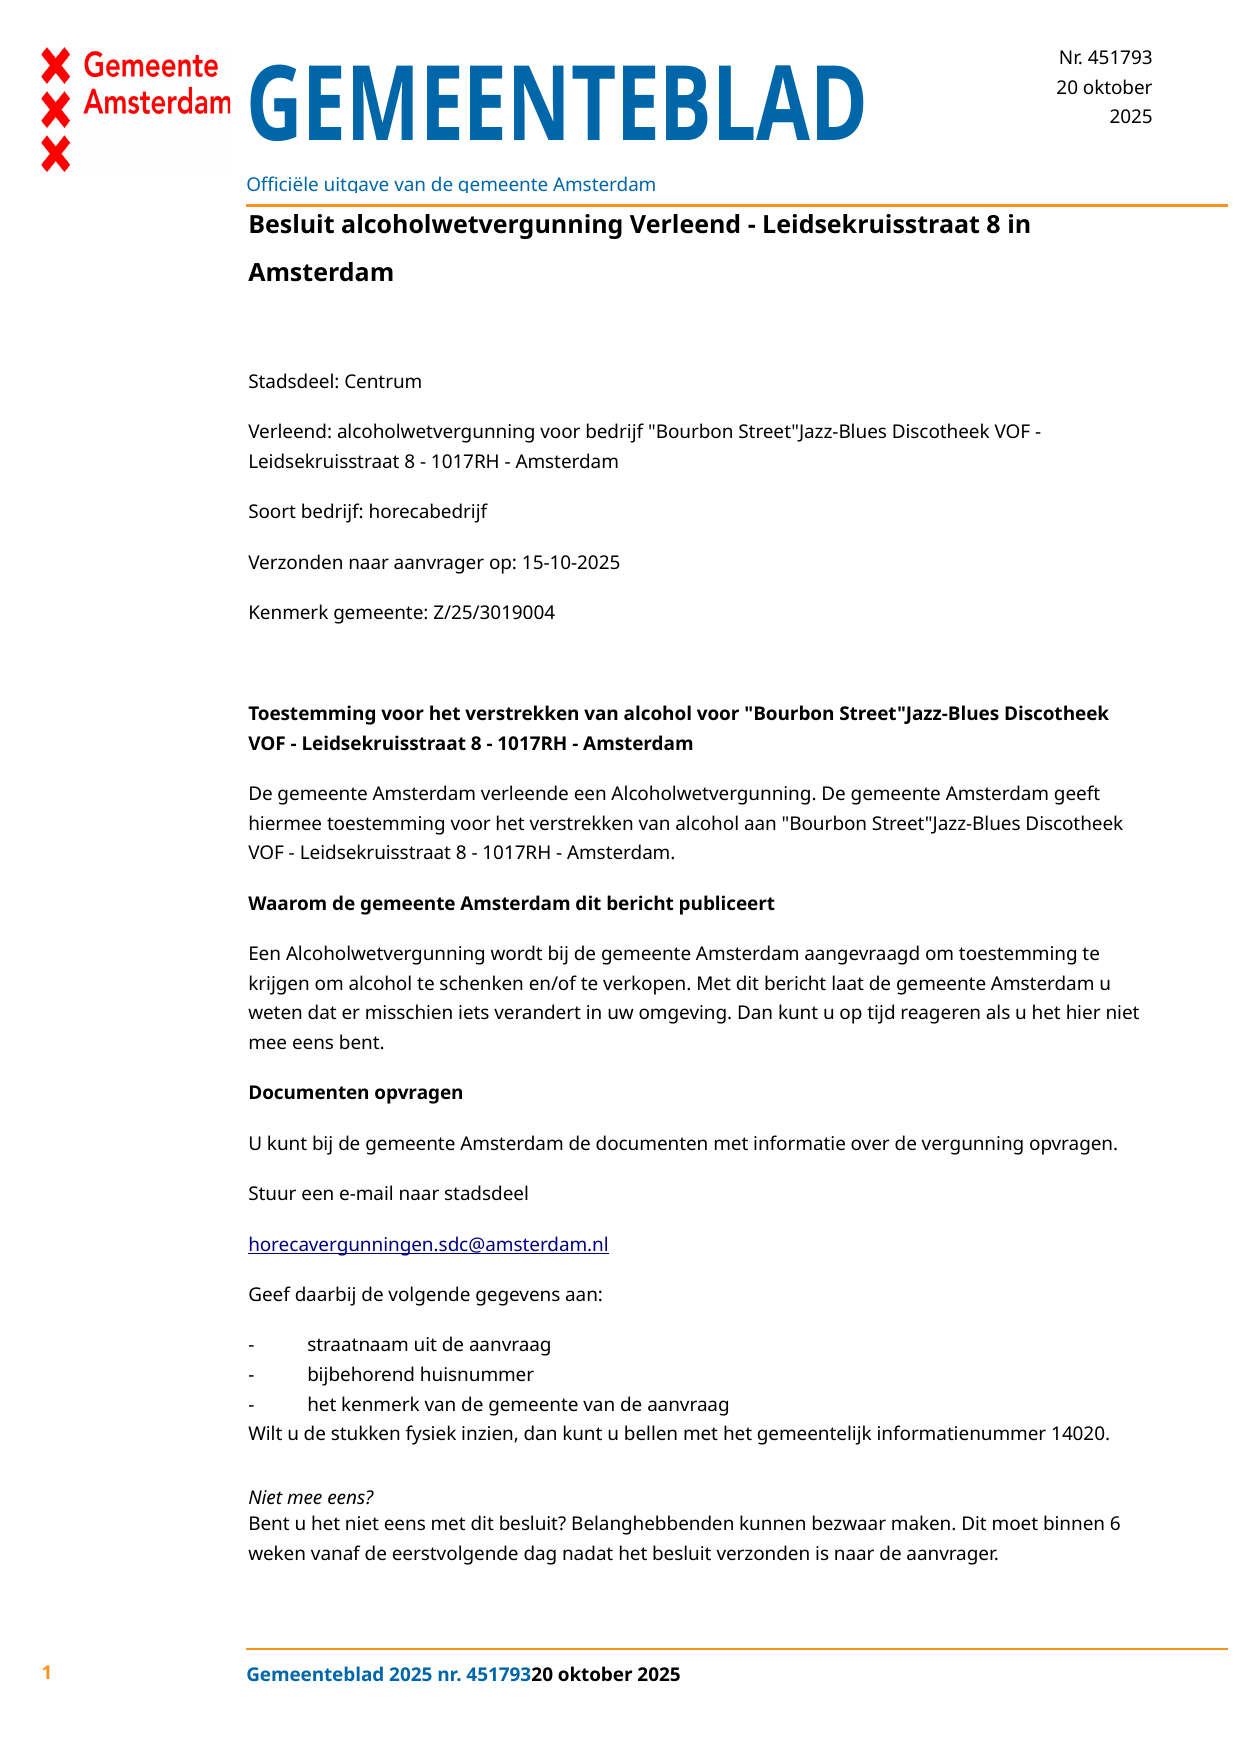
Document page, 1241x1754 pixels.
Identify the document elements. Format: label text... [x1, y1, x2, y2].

text Een Alcoholwetvergunning wordt bij de gemeente Amsterdam aangevraagd om toestemming te krijgen om alcohol te schenken en/of te verkopen. Met dit bericht laat de gemeente Amsterdam u weten dat er misschien iets verandert in uw omgeving. Dan kunt u op tijd reageren als u het hier niet mee eens bent. [248, 940, 1152, 1055]
picture [41, 47, 231, 172]
text Soort bedrijf: horecabedrijf [248, 499, 1152, 524]
text U kunt bij de gemeente Amsterdam de documenten met informatie over de vergunning opvragen. [248, 1130, 1152, 1156]
text Waarom de gemeente Amsterdam dit bericht publiceert [248, 890, 1152, 916]
text De gemeente Amsterdam verleende een Alcoholwetvergunning. De gemeente Amsterdam geeft hiermee toestemming voor het verstrekken van alcohol aan "Bourbon Street"Jazz-Blues Discotheek VOF - Leidsekruisstraat 8 - 1017RH - Amsterdam. [248, 780, 1152, 865]
text Verleend: alcoholwetvergunning voor bedrijf "Bourbon Street"Jazz-Blues Discotheek VOF - Leidsekruisstraat 8 - 1017RH - Amsterdam [248, 419, 1152, 474]
text Wilt u de stukken fysiek inzien, dan kunt u bellen met het gemeentelijk informatienummer 14020. [248, 1420, 1152, 1446]
list straatnaam uit de aanvraag [248, 1332, 1152, 1357]
text horecavergunningen.sdc@amsterdam.nl [248, 1231, 1152, 1257]
list bijbehorend huisnummer [248, 1361, 1152, 1387]
text Kenmerk gemeente: Z/25/3019004 [248, 599, 1152, 625]
text Verzonden naar aanvrager op: 15-10-2025 [248, 549, 1152, 575]
text Stuur een e-mail naar stadsdeel [248, 1180, 1152, 1206]
text Besluit alcoholwetvergunning Verleend - Leidsekruisstraat 8 in Amsterdam [248, 207, 1152, 288]
text Niet mee eens? [248, 1484, 1152, 1510]
list het kenmerk van de gemeente van de aanvraag [248, 1391, 1152, 1417]
text Toestemming voor het verstrekken van alcohol voor "Bourbon Street"Jazz-Blues Discotheek VOF - Leidsekruisstraat 8 - 1017RH - Amsterdam [248, 700, 1152, 756]
text Geef daarbij de volgende gegevens aan: [248, 1281, 1152, 1307]
text Bent u het niet eens met dit besluit? Belanghebbenden kunnen bezwaar maken. Dit moet binnen 6 weken vanaf de eerstvolgende dag nadat het besluit verzonden is naar de aanvrager. [248, 1510, 1152, 1565]
text Documenten opvragen [248, 1079, 1152, 1105]
text Stadsdeel: Centrum [248, 368, 1152, 394]
